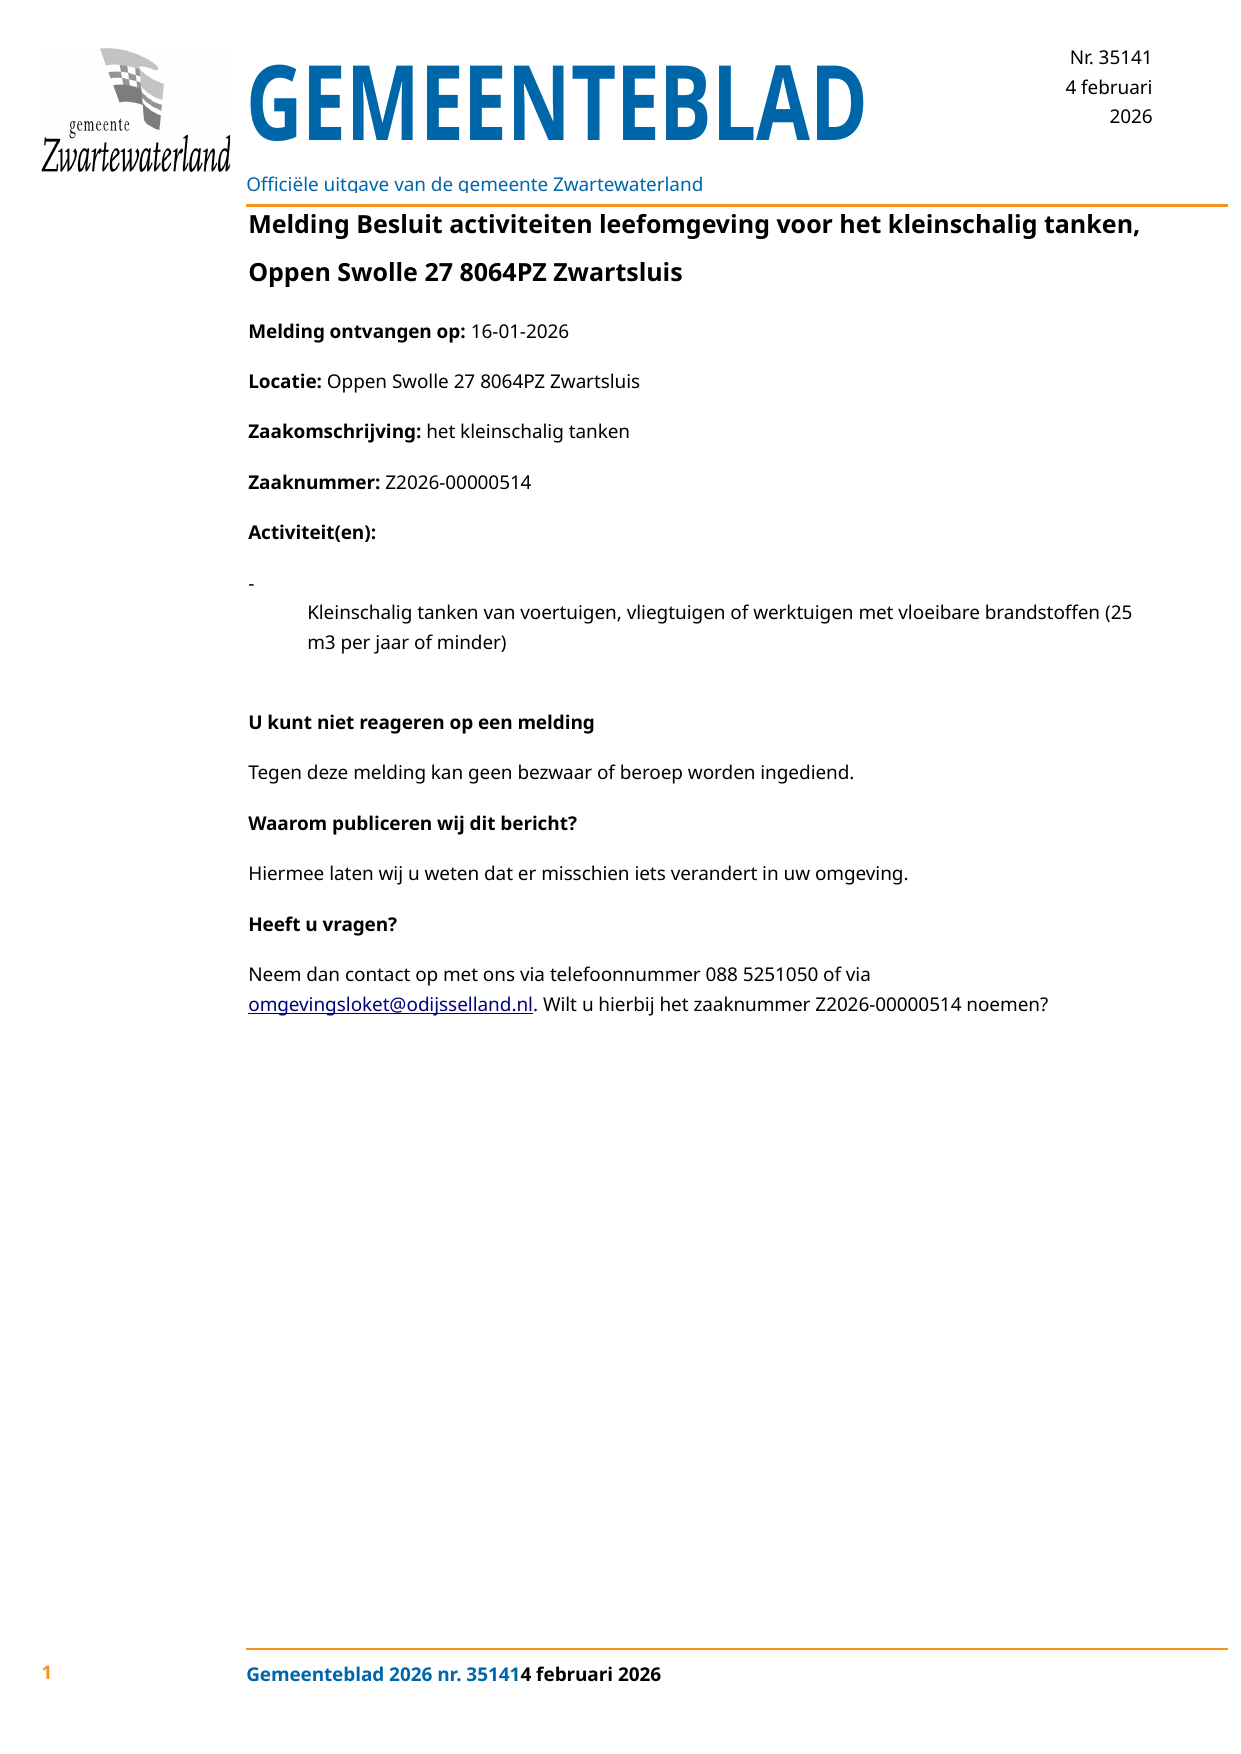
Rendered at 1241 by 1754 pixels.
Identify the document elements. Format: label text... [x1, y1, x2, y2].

text Neem dan contact op met ons via telefoonnummer 088 5251050 of via omgevingsloket@odijsselland.nl. Wilt u hierbij het zaaknummer Z2026-00000514 noemen? [248, 961, 1152, 1017]
text Zaaknummer: Z2026-00000514 [248, 469, 1152, 495]
text U kunt niet reageren op een melding [248, 709, 1152, 735]
text Waarom publiceren wij dit bericht? [248, 810, 1152, 836]
text Hiermee laten wij u weten dat er misschien iets verandert in uw omgeving. [248, 860, 1152, 886]
text Heeft u vragen? [248, 911, 1152, 937]
text Tegen deze melding kan geen bezwaar of beroep worden ingediend. [248, 759, 1152, 785]
text Melding ontvangen op: 16-01-2026 [248, 318, 1152, 344]
list Kleinschalig tanken van voertuigen, vliegtuigen of werktuigen met vloeibare brandstoffen (25 m3 per jaar of minder) [248, 599, 1152, 655]
picture [41, 47, 231, 172]
text Zaakomschrijving: het kleinschalig tanken [248, 419, 1152, 444]
text Activiteit(en): [248, 519, 1152, 545]
text Melding Besluit activiteiten leefomgeving voor het kleinschalig tanken, Oppen Swolle 27 8064PZ Zwartsluis [248, 207, 1152, 288]
text Locatie: Oppen Swolle 27 8064PZ Zwartsluis [248, 368, 1152, 394]
